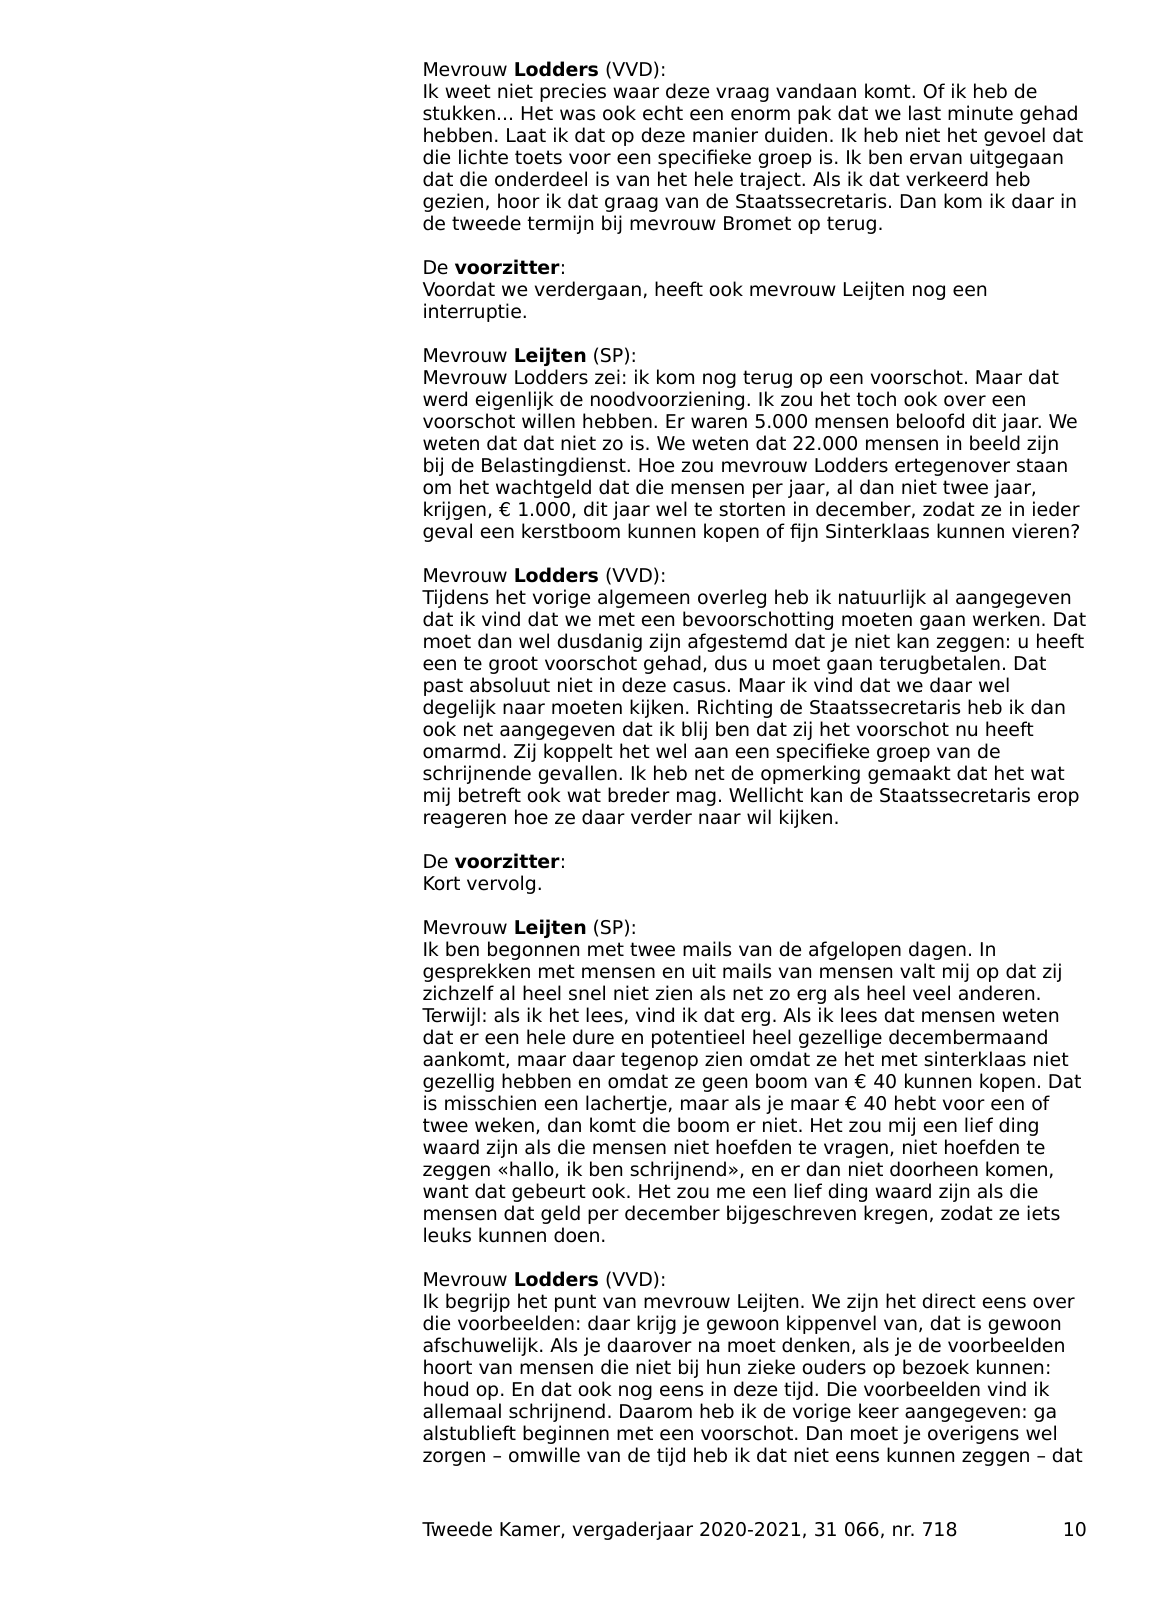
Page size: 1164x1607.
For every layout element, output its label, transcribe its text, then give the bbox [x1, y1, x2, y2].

text Mevrouw Lodders (VVD): [422, 565, 1087, 587]
text Mevrouw Lodders (VVD): [422, 59, 1087, 81]
text Kort vervolg. [422, 873, 1087, 895]
text Ik ben begonnen met twee mails van de afgelopen dagen. In gesprekken met mensen en uit mails van mensen valt mij op dat zij zichzelf al heel snel niet zien als net zo erg als heel veel anderen. Terwijl: als ik het lees, vind ik dat erg. Als ik lees dat mensen weten dat er een hele dure en potentieel heel gezellige decembermaand aankomt, maar daar tegenop zien omdat ze het met sinterklaas niet gezellig hebben en omdat ze geen boom van € 40 kunnen kopen. Dat is misschien een lachertje, maar als je maar € 40 hebt voor een of twee weken, dan komt die boom er niet. Het zou mij een lief ding waard zijn als die mensen niet hoefden te vragen, niet hoefden te zeggen «hallo, ik ben schrijnend», en er dan niet doorheen komen, want dat gebeurt ook. Het zou me een lief ding waard zijn als die mensen dat geld per december bijgeschreven kregen, zodat ze iets leuks kunnen doen. [422, 939, 1087, 1247]
text Mevrouw Lodders zei: ik kom nog terug op een voorschot. Maar dat werd eigenlijk de noodvoorziening. Ik zou het toch ook over een voorschot willen hebben. Er waren 5.000 mensen beloofd dit jaar. We weten dat dat niet zo is. We weten dat 22.000 mensen in beeld zijn bij de Belastingdienst. Hoe zou mevrouw Lodders ertegenover staan om het wachtgeld dat die mensen per jaar, al dan niet twee jaar, krijgen, € 1.000, dit jaar wel te storten in december, zodat ze in ieder geval een kerstboom kunnen kopen of fijn Sinterklaas kunnen vieren? [422, 367, 1087, 543]
text Mevrouw Leijten (SP): [422, 345, 1087, 367]
text Voordat we verdergaan, heeft ook mevrouw Leijten nog een interruptie. [422, 279, 1087, 323]
text Tijdens het vorige algemeen overleg heb ik natuurlijk al aangegeven dat ik vind dat we met een bevoorschotting moeten gaan werken. Dat moet dan wel dusdanig zijn afgestemd dat je niet kan zeggen: u heeft een te groot voorschot gehad, dus u moet gaan terugbetalen. Dat past absoluut niet in deze casus. Maar ik vind dat we daar wel degelijk naar moeten kijken. Richting de Staatssecretaris heb ik dan ook net aangegeven dat ik blij ben dat zij het voorschot nu heeft omarmd. Zij koppelt het wel aan een specifieke groep van de schrijnende gevallen. Ik heb net de opmerking gemaakt dat het wat mij betreft ook wat breder mag. Wellicht kan de Staatssecretaris erop reageren hoe ze daar verder naar wil kijken. [422, 587, 1087, 829]
text Ik begrijp het punt van mevrouw Leijten. We zijn het direct eens over die voorbeelden: daar krijg je gewoon kippenvel van, dat is gewoon afschuwelijk. Als je daarover na moet denken, als je de voorbeelden hoort van mensen die niet bij hun zieke ouders op bezoek kunnen: houd op. En dat ook nog eens in deze tijd. Die voorbeelden vind ik allemaal schrijnend. Daarom heb ik de vorige keer aangegeven: ga alstublieft beginnen met een voorschot. Dan moet je overigens wel zorgen – omwille van de tijd heb ik dat niet eens kunnen zeggen – dat [422, 1291, 1087, 1467]
text Mevrouw Leijten (SP): [422, 917, 1087, 939]
text De voorzitter: [422, 851, 1087, 873]
text Mevrouw Lodders (VVD): [422, 1269, 1087, 1291]
text Ik weet niet precies waar deze vraag vandaan komt. Of ik heb de stukken... Het was ook echt een enorm pak dat we last minute gehad hebben. Laat ik dat op deze manier duiden. Ik heb niet het gevoel dat die lichte toets voor een specifieke groep is. Ik ben ervan uitgegaan dat die onderdeel is van het hele traject. Als ik dat verkeerd heb gezien, hoor ik dat graag van de Staatssecretaris. Dan kom ik daar in de tweede termijn bij mevrouw Bromet op terug. [422, 81, 1087, 235]
text De voorzitter: [422, 257, 1087, 279]
